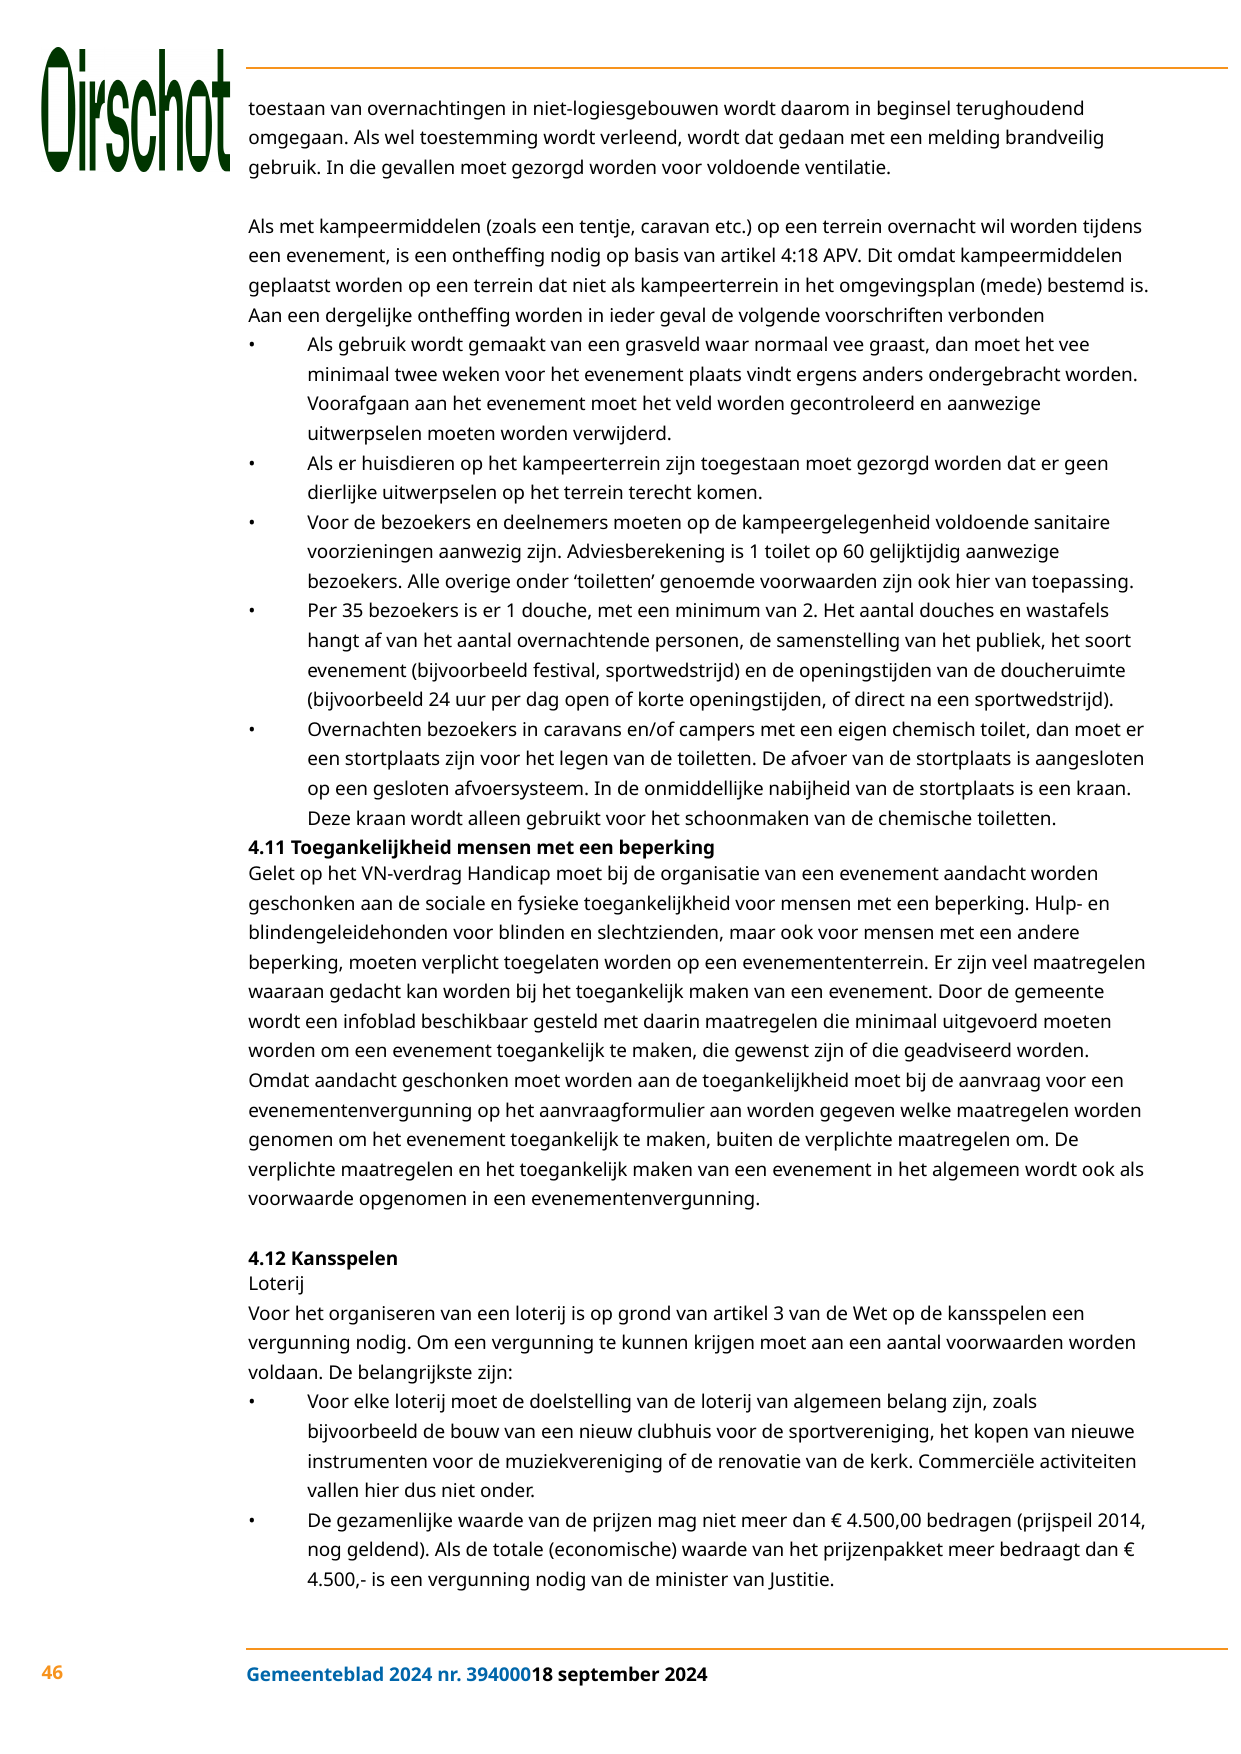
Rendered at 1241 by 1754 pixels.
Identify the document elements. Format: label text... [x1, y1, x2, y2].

list De gezamenlijke waarde van de prijzen mag niet meer dan € 4.500,00 bedragen (prijspeil 2014, nog geldend). Als de totale (economische) waarde van het prijzenpakket meer bedraagt dan € 4.500,- is een vergunning nodig van de minister van Justitie. [248, 1507, 1152, 1592]
picture [41, 47, 231, 172]
list Voor de bezoekers en deelnemers moeten op de kampeergelegenheid voldoende sanitaire voorzieningen aanwezig zijn. Adviesberekening is 1 toilet op 60 gelijktijdig aanwezige bezoekers. Alle overige onder ‘toiletten’ genoemde voorwaarden zijn ook hier van toepassing. [248, 509, 1152, 594]
text Voor het organiseren van een loterij is op grond van artikel 3 van de Wet op de kansspelen een vergunning nodig. Om een vergunning te kunnen krijgen moet aan een aantal voorwaarden worden voldaan. De belangrijkste zijn: [248, 1300, 1152, 1385]
list Per 35 bezoekers is er 1 douche, met een minimum van 2. Het aantal douches en wastafels hangt af van het aantal overnachtende personen, de samenstelling van het publiek, het soort evenement (bijvoorbeeld festival, sportwedstrijd) en de openingstijden van de doucheruimte (bijvoorbeeld 24 uur per dag open of korte openingstijden, of direct na een sportwedstrijd). [248, 598, 1152, 712]
list Als gebruik wordt gemaakt van een grasveld waar normaal vee graast, dan moet het vee minimaal twee weken voor het evenement plaats vindt ergens anders ondergebracht worden. Voorafgaan aan het evenement moet het veld worden gecontroleerd en aanwezige uitwerpselen moeten worden verwijderd. [248, 331, 1152, 446]
text Loterij [248, 1270, 1152, 1296]
text 4.12 Kansspelen [248, 1245, 1152, 1270]
text Als met kampeermiddelen (zoals een tentje, caravan etc.) op een terrein overnacht wil worden tijdens een evenement, is een ontheffing nodig op basis van artikel 4:18 APV. Dit omdat kampeermiddelen geplaatst worden op een terrein dat niet als kampeerterrein in het omgevingsplan (mede) bestemd is. Aan een dergelijke ontheffing worden in ieder geval de volgende voorschriften verbonden [248, 213, 1152, 328]
list Als er huisdieren op het kampeerterrein zijn toegestaan moet gezorgd worden dat er geen dierlijke uitwerpselen op het terrein terecht komen. [248, 450, 1152, 505]
list Overnachten bezoekers in caravans en/of campers met een eigen chemisch toilet, dan moet er een stortplaats zijn voor het legen van de toiletten. De afvoer van de stortplaats is aangesloten op een gesloten afvoersysteem. In de onmiddellijke nabijheid van de stortplaats is een kraan. Deze kraan wordt alleen gebruikt voor het schoonmaken van de chemische toiletten. [248, 716, 1152, 831]
text toestaan van overnachtingen in niet-logiesgebouwen wordt daarom in beginsel terughoudend omgegaan. Als wel toestemming wordt verleend, wordt dat gedaan met een melding brandveilig gebruik. In die gevallen moet gezorgd worden voor voldoende ventilatie. [248, 95, 1152, 180]
text 4.11 Toegankelijkheid mensen met een beperking [248, 834, 1152, 860]
text Gelet op het VN-verdrag Handicap moet bij de organisatie van een evenement aandacht worden geschonken aan de sociale en fysieke toegankelijkheid voor mensen met een beperking. Hulp- en blindengeleidehonden voor blinden en slechtzienden, maar ook voor mensen met een andere beperking, moeten verplicht toegelaten worden op een evenemententerrein. Er zijn veel maatregelen waaraan gedacht kan worden bij het toegankelijk maken van een evenement. Door de gemeente wordt een infoblad beschikbaar gesteld met daarin maatregelen die minimaal uitgevoerd moeten worden om een evenement toegankelijk te maken, die gewenst zijn of die geadviseerd worden. Omdat aandacht geschonken moet worden aan de toegankelijkheid moet bij de aanvraag voor een evenementenvergunning op het aanvraagformulier aan worden gegeven welke maatregelen worden genomen om het evenement toegankelijk te maken, buiten de verplichte maatregelen om. De verplichte maatregelen en het toegankelijk maken van een evenement in het algemeen wordt ook als voorwaarde opgenomen in een evenementenvergunning. [248, 860, 1152, 1211]
list Voor elke loterij moet de doelstelling van de loterij van algemeen belang zijn, zoals bijvoorbeeld de bouw van een nieuw clubhuis voor de sportvereniging, het kopen van nieuwe instrumenten voor de muziekvereniging of de renovatie van de kerk. Commerciële activiteiten vallen hier dus niet onder. [248, 1389, 1152, 1503]
